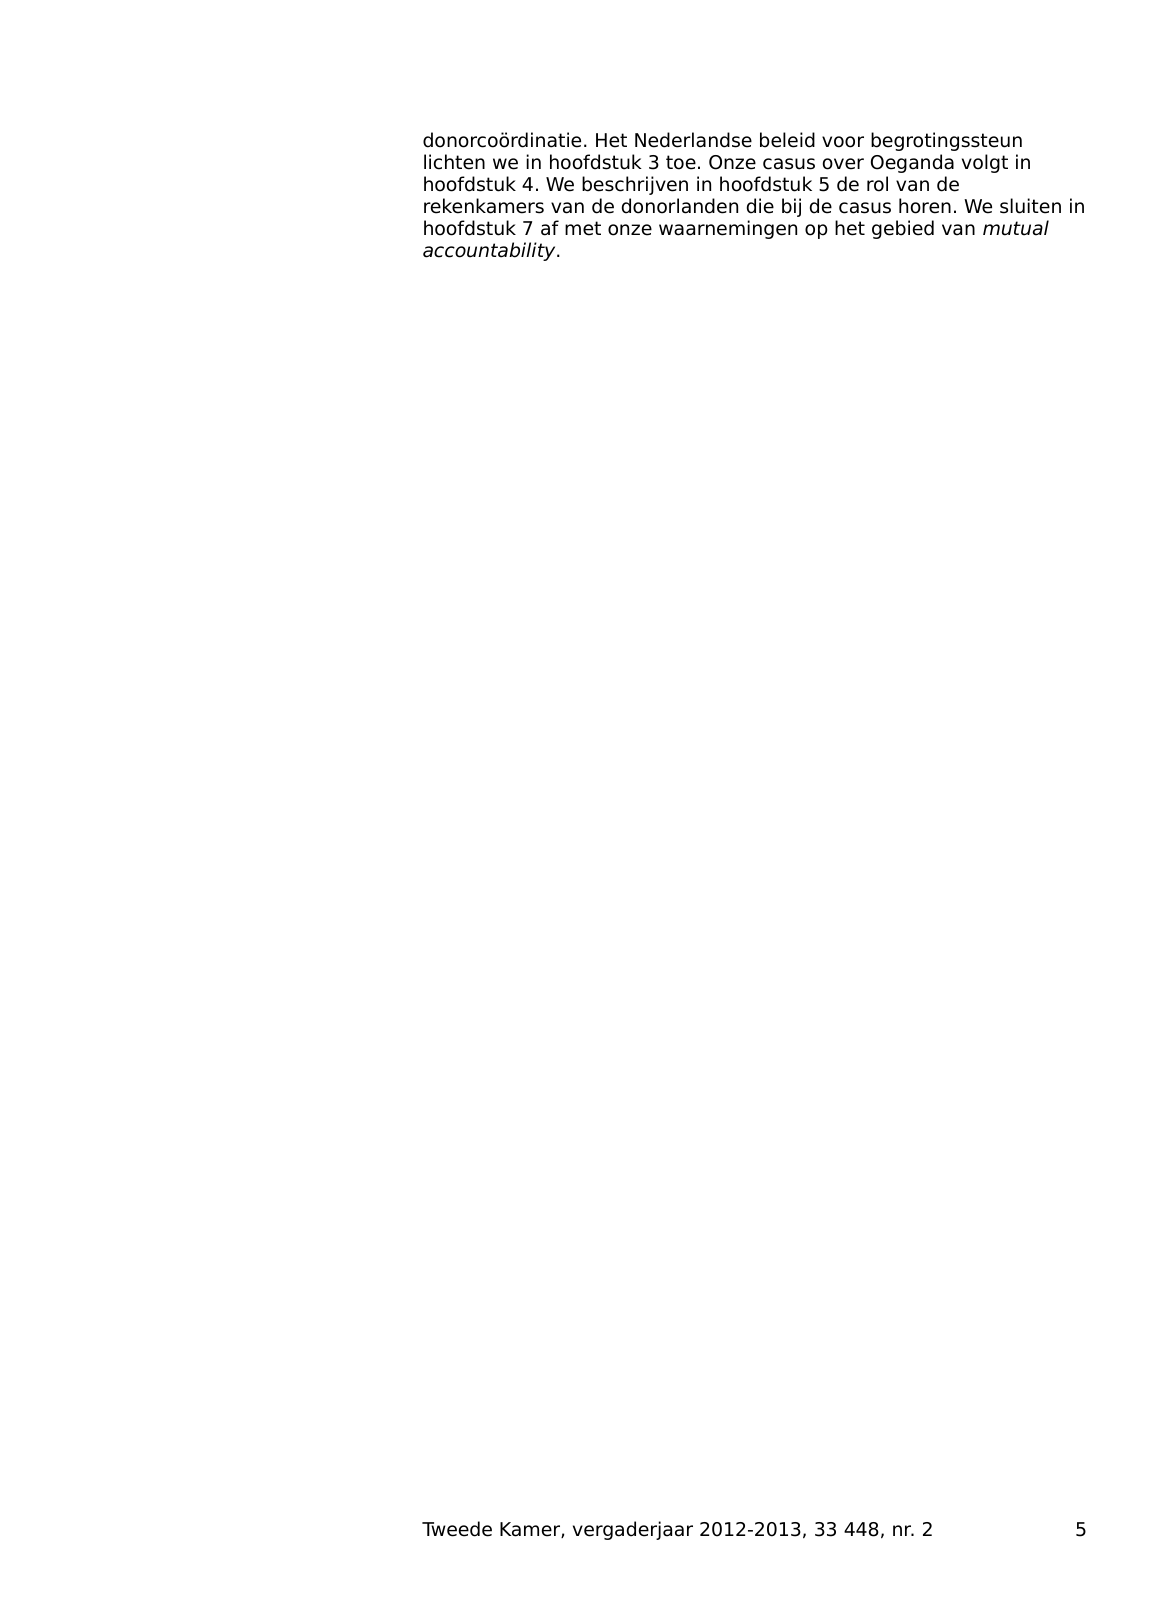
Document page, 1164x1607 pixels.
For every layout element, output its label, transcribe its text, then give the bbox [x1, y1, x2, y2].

text donorcoördinatie. Het Nederlandse beleid voor begrotingssteun lichten we in hoofdstuk 3 toe. Onze casus over Oeganda volgt in hoofdstuk 4. We beschrijven in hoofdstuk 5 de rol van de rekenkamers van de donorlanden die bij de casus horen. We sluiten in hoofdstuk 7 af met onze waarnemingen op het gebied van mutual accountability. [422, 130, 1087, 262]
